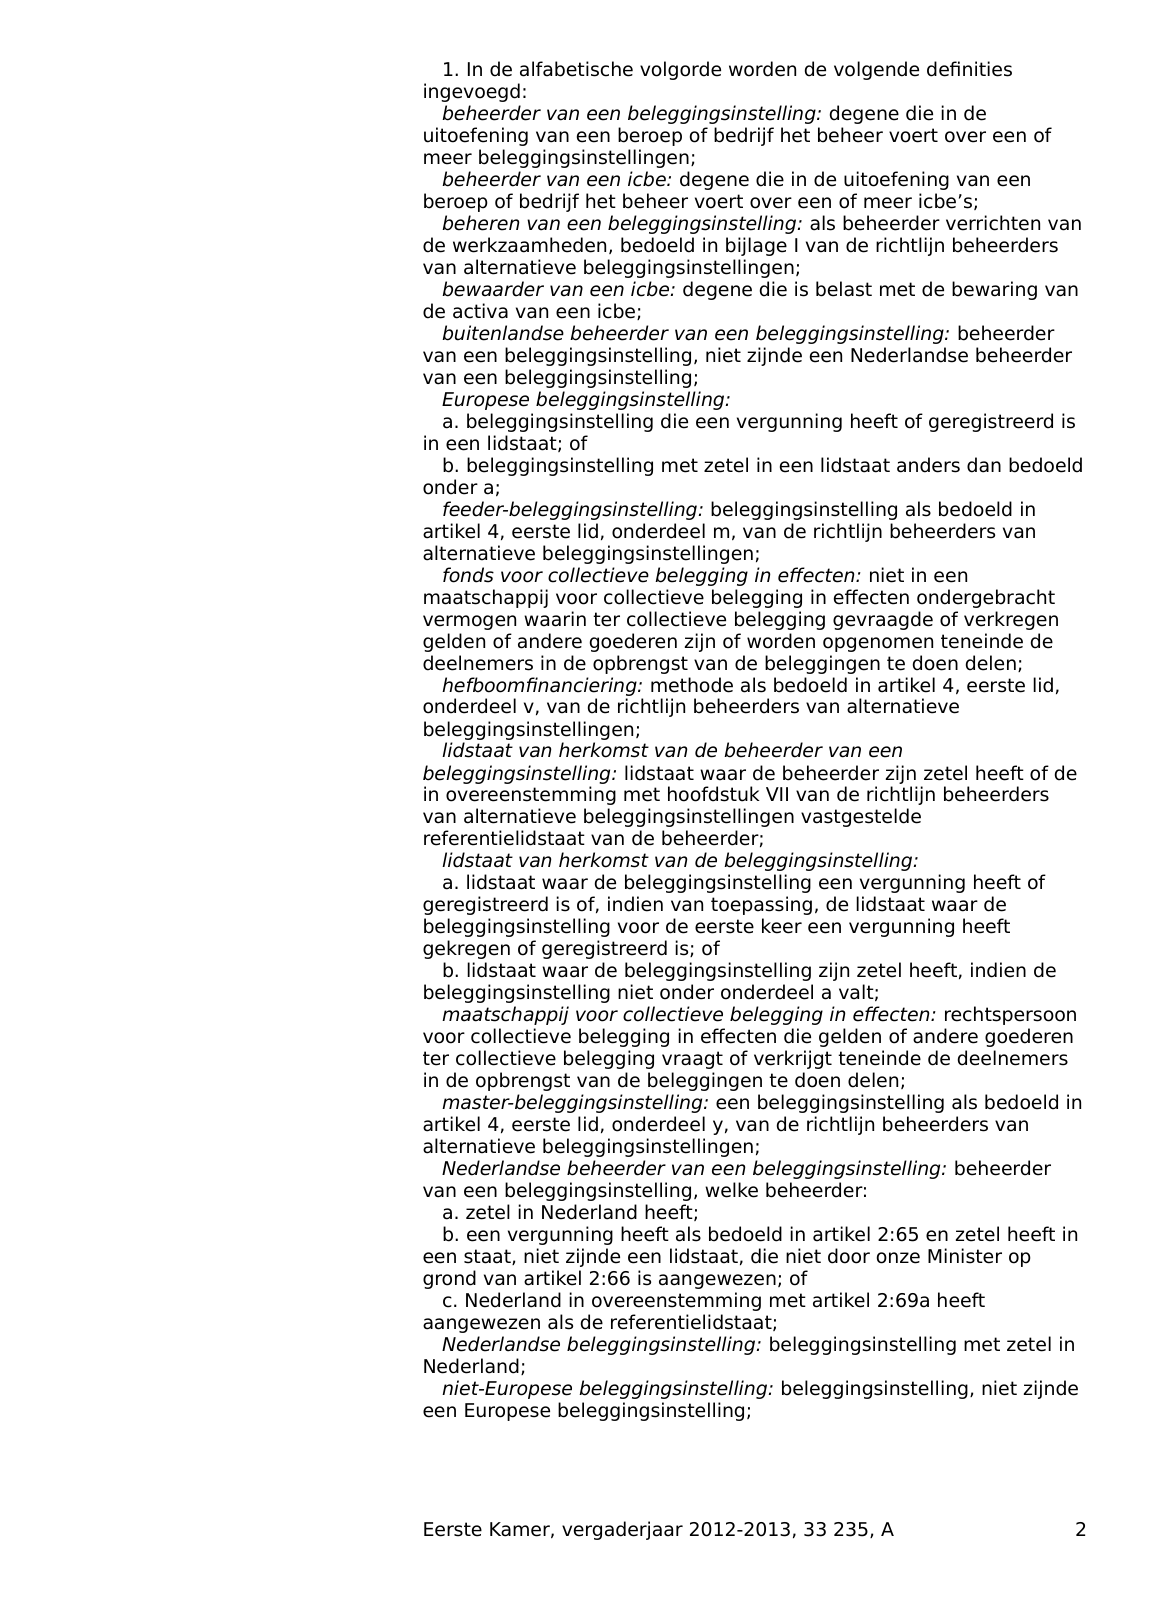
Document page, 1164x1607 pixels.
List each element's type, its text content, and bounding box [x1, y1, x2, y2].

text maatschappij voor collectieve belegging in effecten: rechtspersoon voor collectieve belegging in effecten die gelden of andere goederen ter collectieve belegging vraagt of verkrijgt teneinde de deelnemers in de opbrengst van de beleggingen te doen delen; [422, 1004, 1087, 1092]
text a. lidstaat waar de beleggingsinstelling een vergunning heeft of geregistreerd is of, indien van toepassing, de lidstaat waar de beleggingsinstelling voor de eerste keer een vergunning heeft gekregen of geregistreerd is; of [422, 872, 1087, 960]
text buitenlandse beheerder van een beleggingsinstelling: beheerder van een beleggingsinstelling, niet zijnde een Nederlandse beheerder van een beleggingsinstelling; [422, 323, 1087, 389]
text 1. In de alfabetische volgorde worden de volgende definities ingevoegd: [422, 59, 1087, 103]
text Nederlandse beheerder van een beleggingsinstelling: beheerder van een beleggingsinstelling, welke beheerder: [422, 1158, 1087, 1202]
text hefboomfinanciering: methode als bedoeld in artikel 4, eerste lid, onderdeel v, van de richtlijn beheerders van alternatieve beleggingsinstellingen; [422, 674, 1087, 740]
text c. Nederland in overeenstemming met artikel 2:69a heeft aangewezen als de referentielidstaat; [422, 1290, 1087, 1334]
text Europese beleggingsinstelling: [422, 389, 1087, 411]
text b. beleggingsinstelling met zetel in een lidstaat anders dan bedoeld onder a; [422, 455, 1087, 499]
text b. een vergunning heeft als bedoeld in artikel 2:65 en zetel heeft in een staat, niet zijnde een lidstaat, die niet door onze Minister op grond van artikel 2:66 is aangewezen; of [422, 1224, 1087, 1290]
text fonds voor collectieve belegging in effecten: niet in een maatschappij voor collectieve belegging in effecten ondergebracht vermogen waarin ter collectieve belegging gevraagde of verkregen gelden of andere goederen zijn of worden opgenomen teneinde de deelnemers in de opbrengst van de beleggingen te doen delen; [422, 564, 1087, 674]
text beheerder van een icbe: degene die in de uitoefening van een beroep of bedrijf het beheer voert over een of meer icbe’s; [422, 169, 1087, 213]
text b. lidstaat waar de beleggingsinstelling zijn zetel heeft, indien de beleggingsinstelling niet onder onderdeel a valt; [422, 960, 1087, 1004]
text a. zetel in Nederland heeft; [422, 1202, 1087, 1224]
text niet-Europese beleggingsinstelling: beleggingsinstelling, niet zijnde een Europese beleggingsinstelling; [422, 1378, 1087, 1422]
text beheerder van een beleggingsinstelling: degene die in de uitoefening van een beroep of bedrijf het beheer voert over een of meer beleggingsinstellingen; [422, 103, 1087, 169]
text lidstaat van herkomst van de beleggingsinstelling: [422, 850, 1087, 872]
text lidstaat van herkomst van de beheerder van een beleggingsinstelling: lidstaat waar de beheerder zijn zetel heeft of de in overeenstemming met hoofdstuk VII van de richtlijn beheerders van alternatieve beleggingsinstellingen vastgestelde referentielidstaat van de beheerder; [422, 740, 1087, 850]
text Nederlandse beleggingsinstelling: beleggingsinstelling met zetel in Nederland; [422, 1334, 1087, 1378]
text feeder-beleggingsinstelling: beleggingsinstelling als bedoeld in artikel 4, eerste lid, onderdeel m, van de richtlijn beheerders van alternatieve beleggingsinstellingen; [422, 499, 1087, 564]
text master-beleggingsinstelling: een beleggingsinstelling als bedoeld in artikel 4, eerste lid, onderdeel y, van de richtlijn beheerders van alternatieve beleggingsinstellingen; [422, 1092, 1087, 1158]
text beheren van een beleggingsinstelling: als beheerder verrichten van de werkzaamheden, bedoeld in bijlage I van de richtlijn beheerders van alternatieve beleggingsinstellingen; [422, 213, 1087, 279]
text bewaarder van een icbe: degene die is belast met de bewaring van de activa van een icbe; [422, 279, 1087, 323]
text a. beleggingsinstelling die een vergunning heeft of geregistreerd is in een lidstaat; of [422, 411, 1087, 455]
